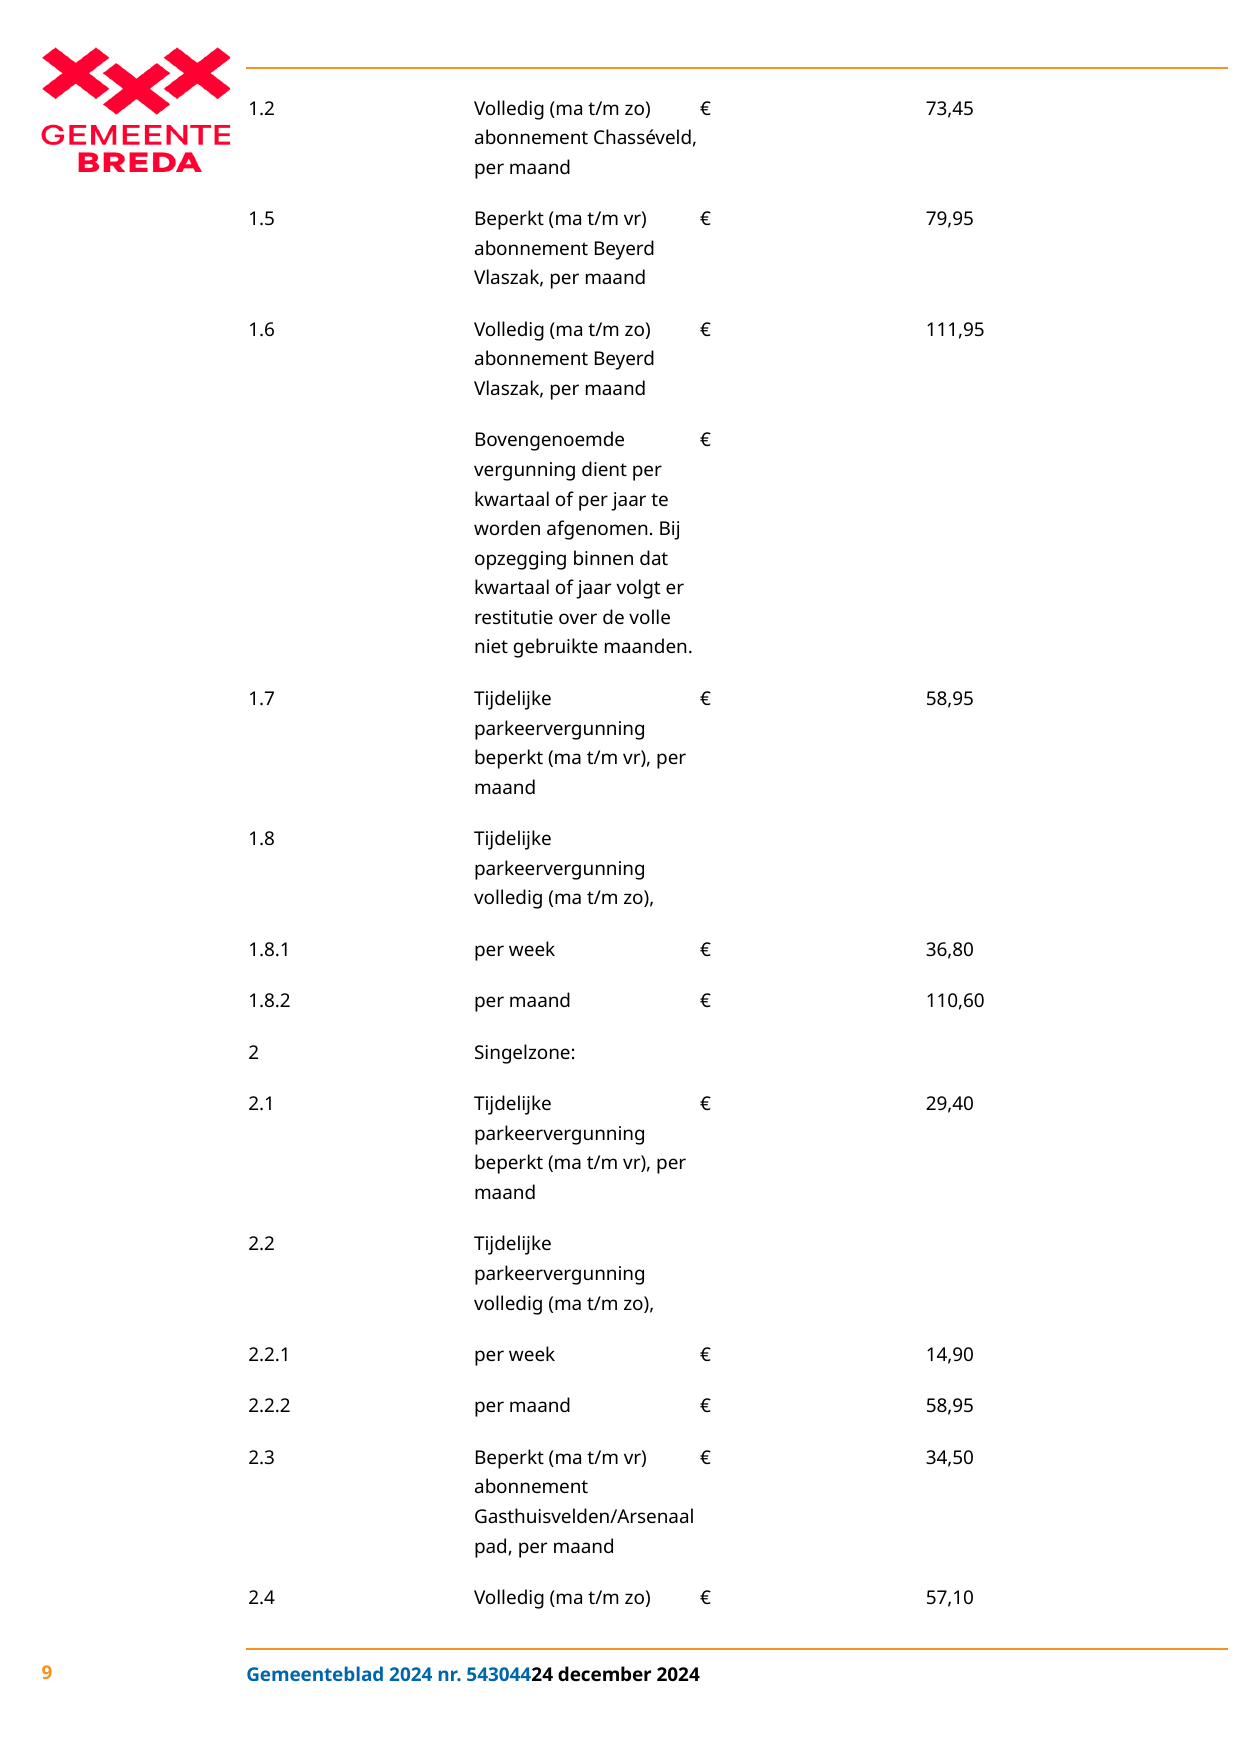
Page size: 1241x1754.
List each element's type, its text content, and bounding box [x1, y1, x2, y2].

table_cell [700, 800, 926, 825]
table_cell Tijdelijke parkeervergunning volledig (ma t/m zo), [474, 825, 700, 910]
table_cell [700, 1316, 926, 1341]
table_cell [926, 180, 1152, 205]
table_cell € [700, 1444, 926, 1559]
table_cell Tijdelijke parkeervergunning beperkt (ma t/m vr), per maand [474, 685, 700, 800]
table_cell Beperkt (ma t/m vr) abonnement Gasthuisvelden/Arsenaalpad, per maand [474, 1444, 700, 1559]
table_cell [926, 290, 1152, 316]
table_cell 34,50 [926, 1444, 1152, 1559]
table_cell [474, 1559, 700, 1584]
table_cell 111,95 [926, 316, 1152, 401]
table_cell [926, 1231, 1152, 1316]
table_cell 1.8.1 [248, 936, 474, 962]
table_cell [474, 660, 700, 685]
table_cell [248, 1559, 474, 1584]
table_cell [700, 962, 926, 987]
table_cell [474, 1065, 700, 1090]
table_cell [248, 1205, 474, 1231]
table_cell [248, 1065, 474, 1090]
picture [41, 47, 231, 172]
table_cell 58,95 [926, 1393, 1152, 1418]
table_cell [926, 1367, 1152, 1393]
table_cell per week [474, 1341, 700, 1367]
table_cell [926, 1316, 1152, 1341]
table_cell [700, 401, 926, 427]
table_cell [700, 1367, 926, 1393]
table_cell [926, 1065, 1152, 1090]
table_cell 1.8.2 [248, 988, 474, 1013]
table_cell [926, 401, 1152, 427]
table_cell [926, 1205, 1152, 1231]
table_cell [474, 962, 700, 987]
table_cell [926, 910, 1152, 936]
table_cell [474, 180, 700, 205]
table_cell € [700, 988, 926, 1013]
table_cell [700, 1205, 926, 1231]
table_cell 1.7 [248, 685, 474, 800]
table_cell [700, 1013, 926, 1039]
table_cell per week [474, 936, 700, 962]
table_cell 1.5 [248, 205, 474, 290]
table_cell Tijdelijke parkeervergunning volledig (ma t/m zo), [474, 1231, 700, 1316]
table_cell [248, 401, 474, 427]
table_cell € [700, 427, 926, 659]
table_cell [926, 962, 1152, 987]
table_cell per maand [474, 988, 700, 1013]
table_cell [926, 800, 1152, 825]
table_cell [700, 290, 926, 316]
table_cell [474, 1367, 700, 1393]
table_cell [248, 1013, 474, 1039]
table_cell [248, 800, 474, 825]
table_cell 2.1 [248, 1090, 474, 1205]
table_cell [926, 660, 1152, 685]
table_cell 73,45 [926, 95, 1152, 180]
table_cell [926, 1013, 1152, 1039]
table_cell Tijdelijke parkeervergunning beperkt (ma t/m vr), per maand [474, 1090, 700, 1205]
table_cell Volledig (ma t/m zo) abonnement Chasséveld, per maand [474, 95, 700, 180]
table_cell [248, 180, 474, 205]
table_cell 2.2.1 [248, 1341, 474, 1367]
table_cell [926, 1419, 1152, 1444]
table_cell [474, 800, 700, 825]
table_cell [474, 1419, 700, 1444]
table_cell [700, 180, 926, 205]
table_cell € [700, 685, 926, 800]
table_cell 2.2.2 [248, 1393, 474, 1418]
table_cell [700, 1039, 926, 1065]
table_cell [248, 660, 474, 685]
table_cell Bovengenoemde vergunning dient per kwartaal of per jaar te worden afgenomen. Bij opzegging binnen dat kwartaal of jaar volgt er restitutie over de volle niet gebruikte maanden. [474, 427, 700, 659]
table_cell 2.2 [248, 1231, 474, 1316]
table_cell [248, 1316, 474, 1341]
table_cell € [700, 1584, 926, 1610]
table_cell 29,40 [926, 1090, 1152, 1205]
table_cell [926, 1559, 1152, 1584]
table_cell [248, 290, 474, 316]
table_cell [474, 401, 700, 427]
table_cell 36,80 [926, 936, 1152, 962]
table_cell [248, 427, 474, 659]
table_cell [248, 910, 474, 936]
table_cell [700, 1065, 926, 1090]
table_cell [700, 910, 926, 936]
table_cell [248, 1419, 474, 1444]
table_cell 1.2 [248, 95, 474, 180]
table_cell [700, 1559, 926, 1584]
table_cell [926, 1039, 1152, 1065]
table_cell [926, 825, 1152, 910]
table_cell € [700, 95, 926, 180]
table_cell € [700, 205, 926, 290]
table_cell [700, 825, 926, 910]
table_cell [474, 1205, 700, 1231]
table_cell [474, 290, 700, 316]
table_cell Singelzone: [474, 1039, 700, 1065]
table_cell 1.6 [248, 316, 474, 401]
table_cell [926, 427, 1152, 659]
table_cell 2 [248, 1039, 474, 1065]
table_cell 58,95 [926, 685, 1152, 800]
table_cell € [700, 316, 926, 401]
table_cell € [700, 1090, 926, 1205]
table_cell 110,60 [926, 988, 1152, 1013]
table_cell 14,90 [926, 1341, 1152, 1367]
table_cell Volledig (ma t/m zo) abonnement Beyerd Vlaszak, per maand [474, 316, 700, 401]
table_cell [700, 660, 926, 685]
table_cell [248, 1367, 474, 1393]
table_cell 79,95 [926, 205, 1152, 290]
table_cell [474, 1013, 700, 1039]
table_cell 57,10 [926, 1584, 1152, 1610]
table_cell Beperkt (ma t/m vr) abonnement Beyerd Vlaszak, per maand [474, 205, 700, 290]
table_cell [700, 1419, 926, 1444]
table_cell [474, 1316, 700, 1341]
table_cell 2.4 [248, 1584, 474, 1610]
table_cell [700, 1231, 926, 1316]
table_cell € [700, 1341, 926, 1367]
table_cell 2.3 [248, 1444, 474, 1559]
table_cell [474, 910, 700, 936]
table_cell € [700, 1393, 926, 1418]
table_cell € [700, 936, 926, 962]
table_cell Volledig (ma t/m zo) [474, 1584, 700, 1610]
table_cell 1.8 [248, 825, 474, 910]
table_cell [248, 962, 474, 987]
table_cell per maand [474, 1393, 700, 1418]
